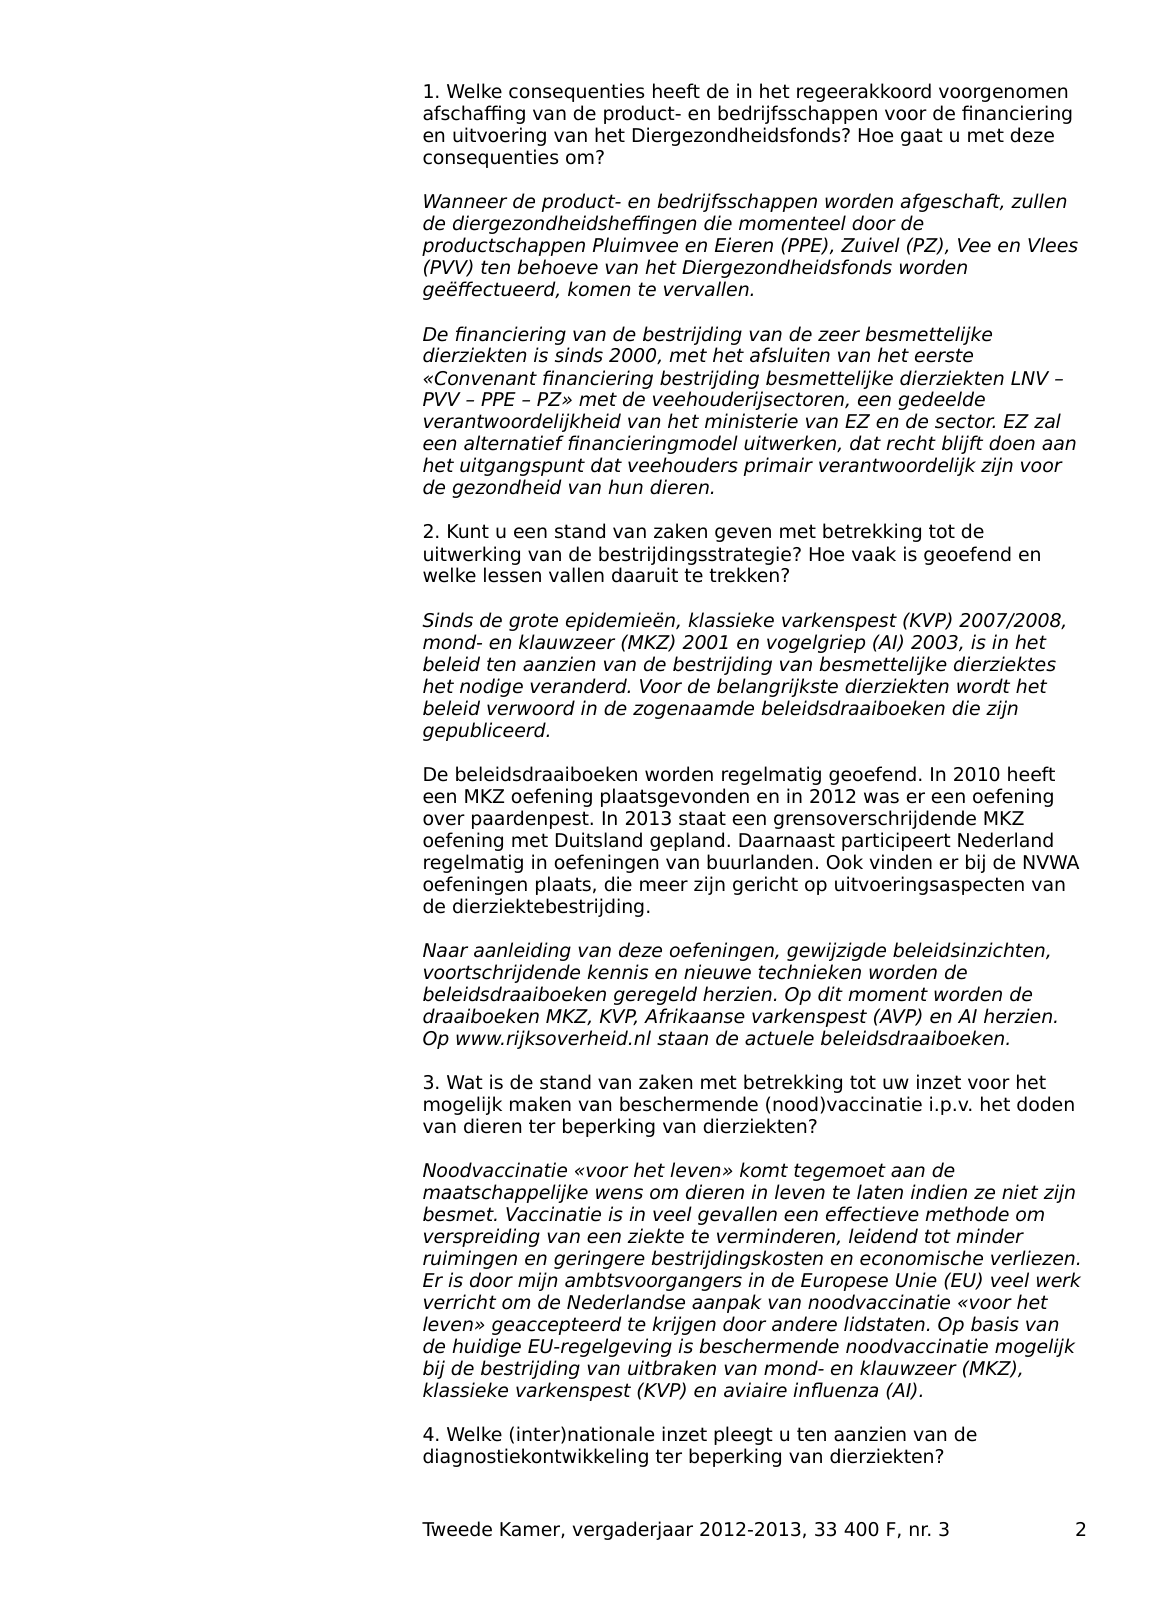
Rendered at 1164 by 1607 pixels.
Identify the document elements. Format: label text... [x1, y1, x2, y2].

text Sinds de grote epidemieën, klassieke varkenspest (KVP) 2007/2008, mond- en klauwzeer (MKZ) 2001 en vogelgriep (AI) 2003, is in het beleid ten aanzien van de bestrijding van besmettelijke dierziektes het nodige veranderd. Voor de belangrijkste dierziekten wordt het beleid verwoord in de zogenaamde beleidsdraaiboeken die zijn gepubliceerd. [422, 609, 1087, 741]
text 2. Kunt u een stand van zaken geven met betrekking tot de uitwerking van de bestrijdingsstrategie? Hoe vaak is geoefend en welke lessen vallen daaruit te trekken? [422, 521, 1087, 587]
text Naar aanleiding van deze oefeningen, gewijzigde beleidsinzichten, voortschrijdende kennis en nieuwe technieken worden de beleidsdraaiboeken geregeld herzien. Op dit moment worden de draaiboeken MKZ, KVP, Afrikaanse varkenspest (AVP) en AI herzien. Op www.rijksoverheid.nl staan de actuele beleidsdraaiboeken. [422, 940, 1087, 1049]
text Noodvaccinatie «voor het leven» komt tegemoet aan de maatschappelijke wens om dieren in leven te laten indien ze niet zijn besmet. Vaccinatie is in veel gevallen een effectieve methode om verspreiding van een ziekte te verminderen, leidend tot minder ruimingen en geringere bestrijdingskosten en economische verliezen. Er is door mijn ambtsvoorgangers in de Europese Unie (EU) veel werk verricht om de Nederlandse aanpak van noodvaccinatie «voor het leven» geaccepteerd te krijgen door andere lidstaten. Op basis van de huidige EU-regelgeving is beschermende noodvaccinatie mogelijk bij de bestrijding van uitbraken van mond- en klauwzeer (MKZ), klassieke varkenspest (KVP) en aviaire influenza (AI). [422, 1160, 1087, 1402]
text 1. Welke consequenties heeft de in het regeerakkoord voorgenomen afschaffing van de product- en bedrijfsschappen voor de financiering en uitvoering van het Diergezondheidsfonds? Hoe gaat u met deze consequenties om? [422, 81, 1087, 169]
text Wanneer de product- en bedrijfsschappen worden afgeschaft, zullen de diergezondheidsheffingen die momenteel door de productschappen Pluimvee en Eieren (PPE), Zuivel (PZ), Vee en Vlees (PVV) ten behoeve van het Diergezondheidsfonds worden geëffectueerd, komen te vervallen. [422, 191, 1087, 301]
text De beleidsdraaiboeken worden regelmatig geoefend. In 2010 heeft een MKZ oefening plaatsgevonden en in 2012 was er een oefening over paardenpest. In 2013 staat een grensoverschrijdende MKZ oefening met Duitsland gepland. Daarnaast participeert Nederland regelmatig in oefeningen van buurlanden. Ook vinden er bij de NVWA oefeningen plaats, die meer zijn gericht op uitvoeringsaspecten van de dierziektebestrijding. [422, 764, 1087, 917]
text 3. Wat is de stand van zaken met betrekking tot uw inzet voor het mogelijk maken van beschermende (nood)vaccinatie i.p.v. het doden van dieren ter beperking van dierziekten? [422, 1072, 1087, 1138]
text 4. Welke (inter)nationale inzet pleegt u ten aanzien van de diagnostiekontwikkeling ter beperking van dierziekten? [422, 1424, 1087, 1468]
text De financiering van de bestrijding van de zeer besmettelijke dierziekten is sinds 2000, met het afsluiten van het eerste «Convenant financiering bestrijding besmettelijke dierziekten LNV – PVV – PPE – PZ» met de veehouderijsectoren, een gedeelde verantwoordelijkheid van het ministerie van EZ en de sector. EZ zal een alternatief financieringmodel uitwerken, dat recht blijft doen aan het uitgangspunt dat veehouders primair verantwoordelijk zijn voor de gezondheid van hun dieren. [422, 323, 1087, 499]
